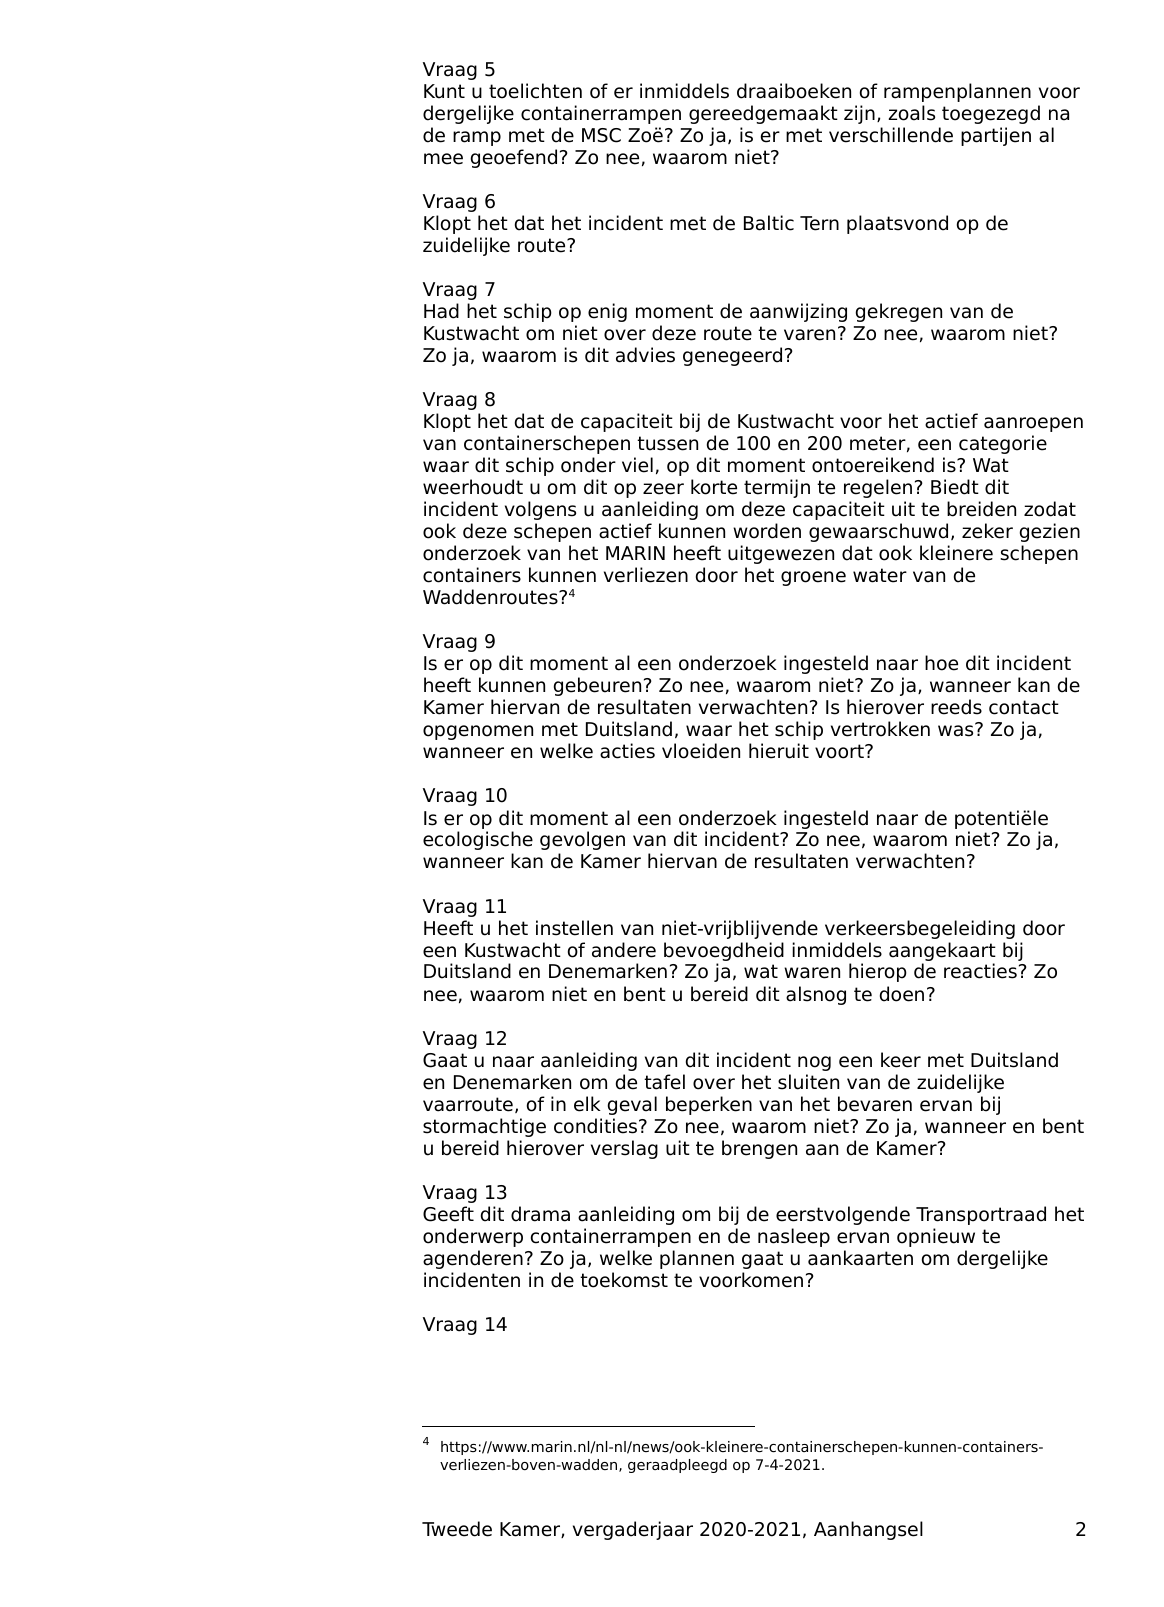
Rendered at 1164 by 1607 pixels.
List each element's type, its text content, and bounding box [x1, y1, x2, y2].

text Geeft dit drama aanleiding om bij de eerstvolgende Transportraad het onderwerp containerrampen en de nasleep ervan opnieuw te agenderen? Zo ja, welke plannen gaat u aankaarten om dergelijke incidenten in de toekomst te voorkomen? [422, 1204, 1087, 1292]
text Vraag 13 [422, 1182, 1087, 1204]
text https://www.marin.nl/nl-nl/news/ook-kleinere-containerschepen-kunnen-containers-verliezen-boven-wadden, geraadpleegd op 7-4-2021. [422, 1435, 1087, 1474]
text Is er op dit moment al een onderzoek ingesteld naar de potentiële ecologische gevolgen van dit incident? Zo nee, waarom niet? Zo ja, wanneer kan de Kamer hiervan de resultaten verwachten? [422, 807, 1087, 873]
text Klopt het dat de capaciteit bij de Kustwacht voor het actief aanroepen van containerschepen tussen de 100 en 200 meter, een categorie waar dit schip onder viel, op dit moment ontoereikend is? Wat weerhoudt u om dit op zeer korte termijn te regelen? Biedt dit incident volgens u aanleiding om deze capaciteit uit te breiden zodat ook deze schepen actief kunnen worden gewaarschuwd, zeker gezien onderzoek van het MARIN heeft uitgewezen dat ook kleinere schepen containers kunnen verliezen door het groene water van de Waddenroutes? [422, 411, 1087, 609]
text Gaat u naar aanleiding van dit incident nog een keer met Duitsland en Denemarken om de tafel over het sluiten van de zuidelijke vaarroute, of in elk geval beperken van het bevaren ervan bij stormachtige condities? Zo nee, waarom niet? Zo ja, wanneer en bent u bereid hierover verslag uit te brengen aan de Kamer? [422, 1049, 1087, 1159]
text Vraag 10 [422, 785, 1087, 807]
text Heeft u het instellen van niet-vrijblijvende verkeersbegeleiding door een Kustwacht of andere bevoegdheid inmiddels aangekaart bij Duitsland en Denemarken? Zo ja, wat waren hierop de reacties? Zo nee, waarom niet en bent u bereid dit alsnog te doen? [422, 917, 1087, 1005]
text Vraag 5 [422, 59, 1087, 81]
text Had het schip op enig moment de aanwijzing gekregen van de Kustwacht om niet over deze route te varen? Zo nee, waarom niet? Zo ja, waarom is dit advies genegeerd? [422, 301, 1087, 367]
text Is er op dit moment al een onderzoek ingesteld naar hoe dit incident heeft kunnen gebeuren? Zo nee, waarom niet? Zo ja, wanneer kan de Kamer hiervan de resultaten verwachten? Is hierover reeds contact opgenomen met Duitsland, waar het schip vertrokken was? Zo ja, wanneer en welke acties vloeiden hieruit voort? [422, 653, 1087, 763]
text Vraag 8 [422, 389, 1087, 411]
text Vraag 14 [422, 1314, 1087, 1336]
text Vraag 7 [422, 279, 1087, 301]
text Vraag 12 [422, 1028, 1087, 1049]
text Kunt u toelichten of er inmiddels draaiboeken of rampenplannen voor dergelijke containerrampen gereedgemaakt zijn, zoals toegezegd na de ramp met de MSC Zoë? Zo ja, is er met verschillende partijen al mee geoefend? Zo nee, waarom niet? [422, 81, 1087, 169]
text Klopt het dat het incident met de Baltic Tern plaatsvond op de zuidelijke route? [422, 213, 1087, 257]
text Vraag 6 [422, 191, 1087, 213]
text Vraag 9 [422, 631, 1087, 653]
text Vraag 11 [422, 896, 1087, 917]
